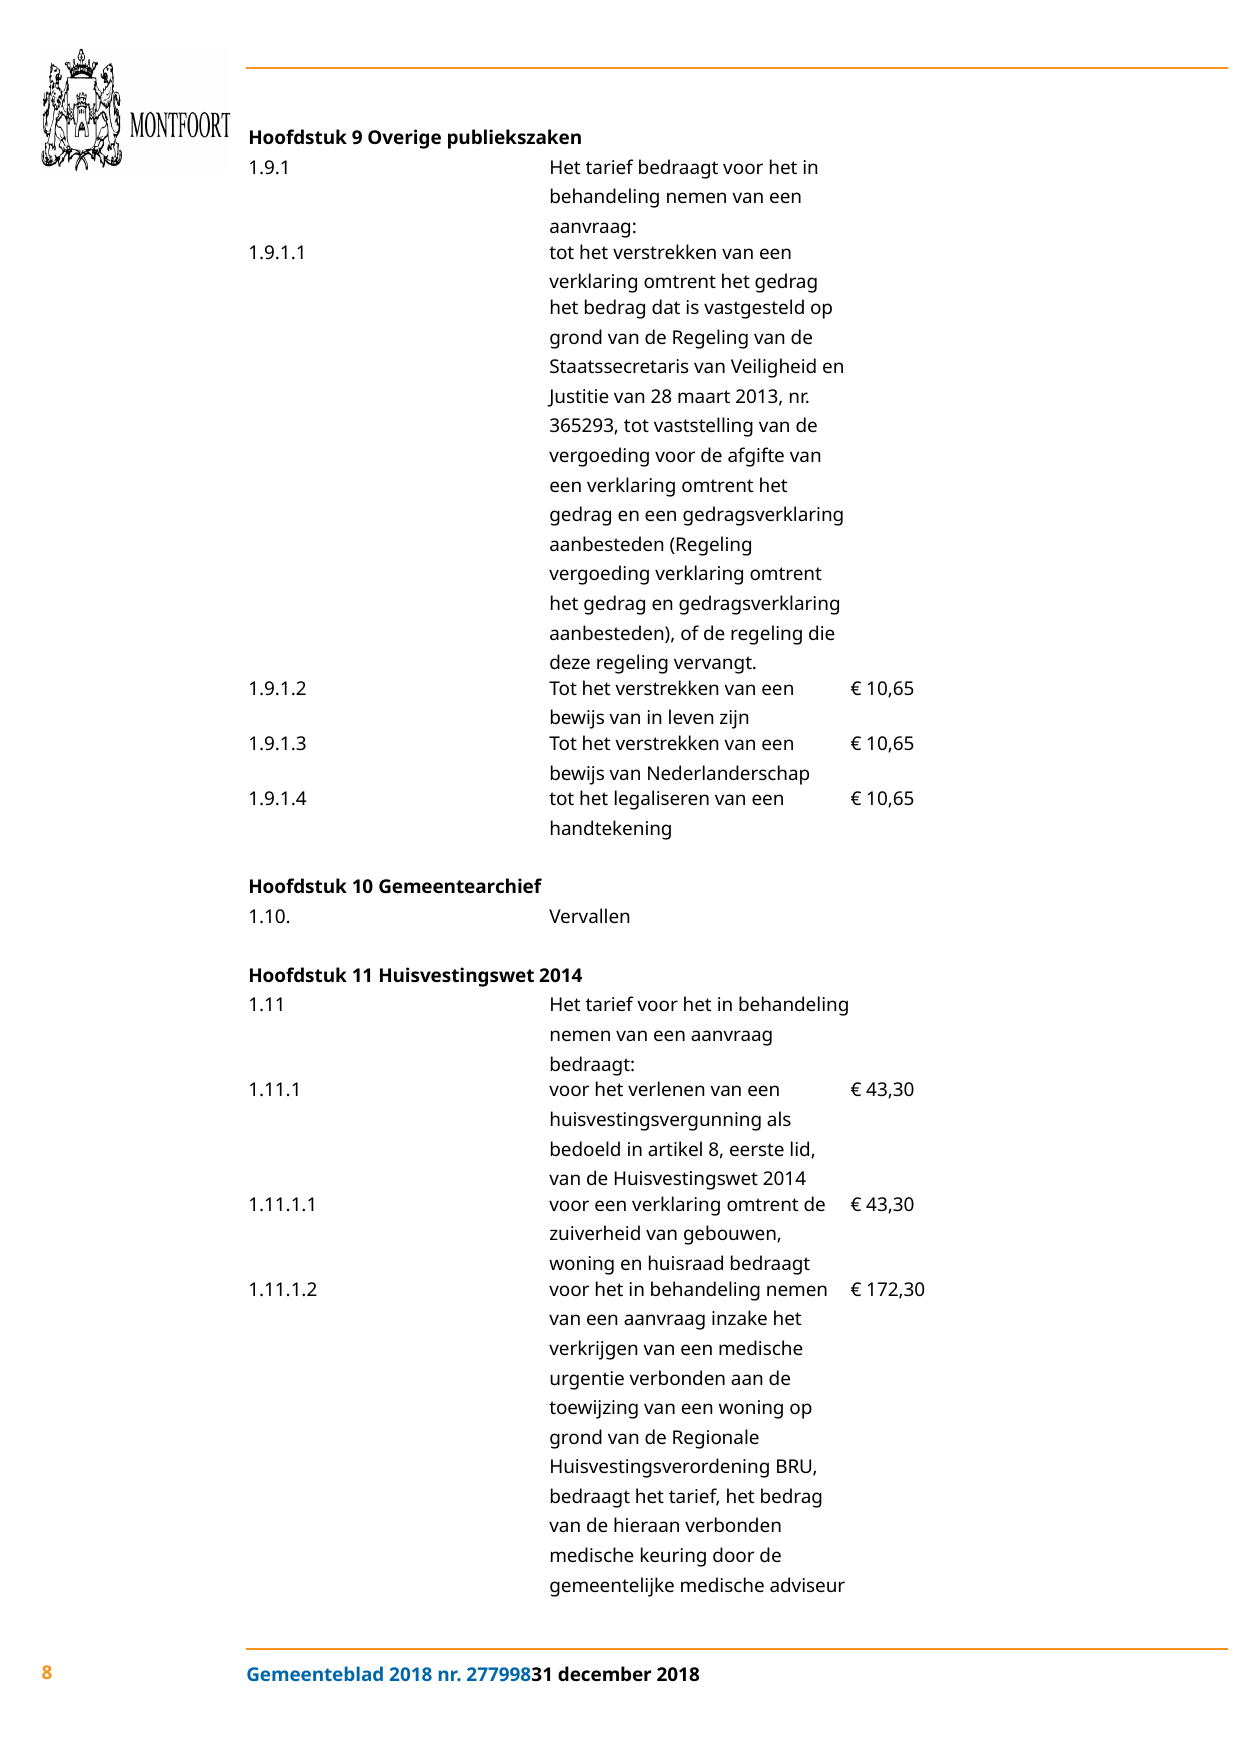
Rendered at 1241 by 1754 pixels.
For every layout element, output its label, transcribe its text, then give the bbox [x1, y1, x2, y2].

table_header [850, 154, 1152, 239]
table_cell 1.9.1.2 [248, 675, 549, 730]
table_header 1.9.1 [248, 154, 549, 239]
table_header Het tarief voor het in behandeling nemen van een aanvraag bedraagt: [549, 992, 850, 1077]
table_cell 1.9.1.4 [248, 786, 549, 841]
table_cell het bedrag dat is vastgesteld op grond van de Regeling van de Staatssecretaris van Veiligheid en Justitie van 28 maart 2013, nr. 365293, tot vaststelling van de vergoeding voor de afgifte van een verklaring omtrent het gedrag en een gedragsverklaring aanbesteden (Regeling vergoeding verklaring omtrent het gedrag en gedragsverklaring aanbesteden), of de regeling die deze regeling vervangt. [549, 294, 850, 675]
table_cell voor het in behandeling nemen van een aanvraag inzake het verkrijgen van een medische urgentie verbonden aan de toewijzing van een woning op grond van de Regionale Huisvestingsverordening BRU, bedraagt het tarief, het bedrag van de hieraan verbonden medische keuring door de gemeentelijke medische adviseur [549, 1276, 850, 1597]
table_cell [248, 294, 549, 675]
table_header Het tarief bedraagt voor het in behandeling nemen van een aanvraag: [549, 154, 850, 239]
table_header [850, 992, 1152, 1077]
table_header 1.11 [248, 992, 549, 1077]
table_header Vervallen [549, 904, 850, 929]
table_header [850, 904, 1152, 929]
table_cell 1.9.1.1 [248, 239, 549, 294]
table_cell Tot het verstrekken van een bewijs van Nederlanderschap [549, 730, 850, 786]
table_cell € 10,65 [850, 730, 1152, 786]
text Hoofdstuk 11 Huisvestingswet 2014 [248, 962, 1152, 988]
table_cell [850, 239, 1152, 294]
table_cell € 10,65 [850, 675, 1152, 730]
table_cell 1.11.1.2 [248, 1276, 549, 1597]
table_header 1.10. [248, 904, 549, 929]
table_cell [850, 294, 1152, 675]
text Hoofdstuk 9 Overige publiekszaken [248, 124, 1152, 150]
table_cell 1.9.1.3 [248, 730, 549, 786]
table_cell voor het verlenen van een huisvestingsvergunning als bedoeld in artikel 8, eerste lid, van de Huisvestingswet 2014 [549, 1077, 850, 1191]
table_cell € 172,30 [850, 1276, 1152, 1597]
table_cell tot het legaliseren van een handtekening [549, 786, 850, 841]
table_cell € 43,30 [850, 1077, 1152, 1191]
table_cell 1.11.1.1 [248, 1191, 549, 1276]
table_cell € 43,30 [850, 1191, 1152, 1276]
table_cell € 10,65 [850, 786, 1152, 841]
table_cell voor een verklaring omtrent de zuiverheid van gebouwen, woning en huisraad bedraagt [549, 1191, 850, 1276]
text Hoofdstuk 10 Gemeentearchief [248, 874, 1152, 899]
table_cell Tot het verstrekken van een bewijs van in leven zijn [549, 675, 850, 730]
table_cell tot het verstrekken van een verklaring omtrent het gedrag [549, 239, 850, 294]
table_cell 1.11.1 [248, 1077, 549, 1191]
picture [41, 47, 231, 172]
